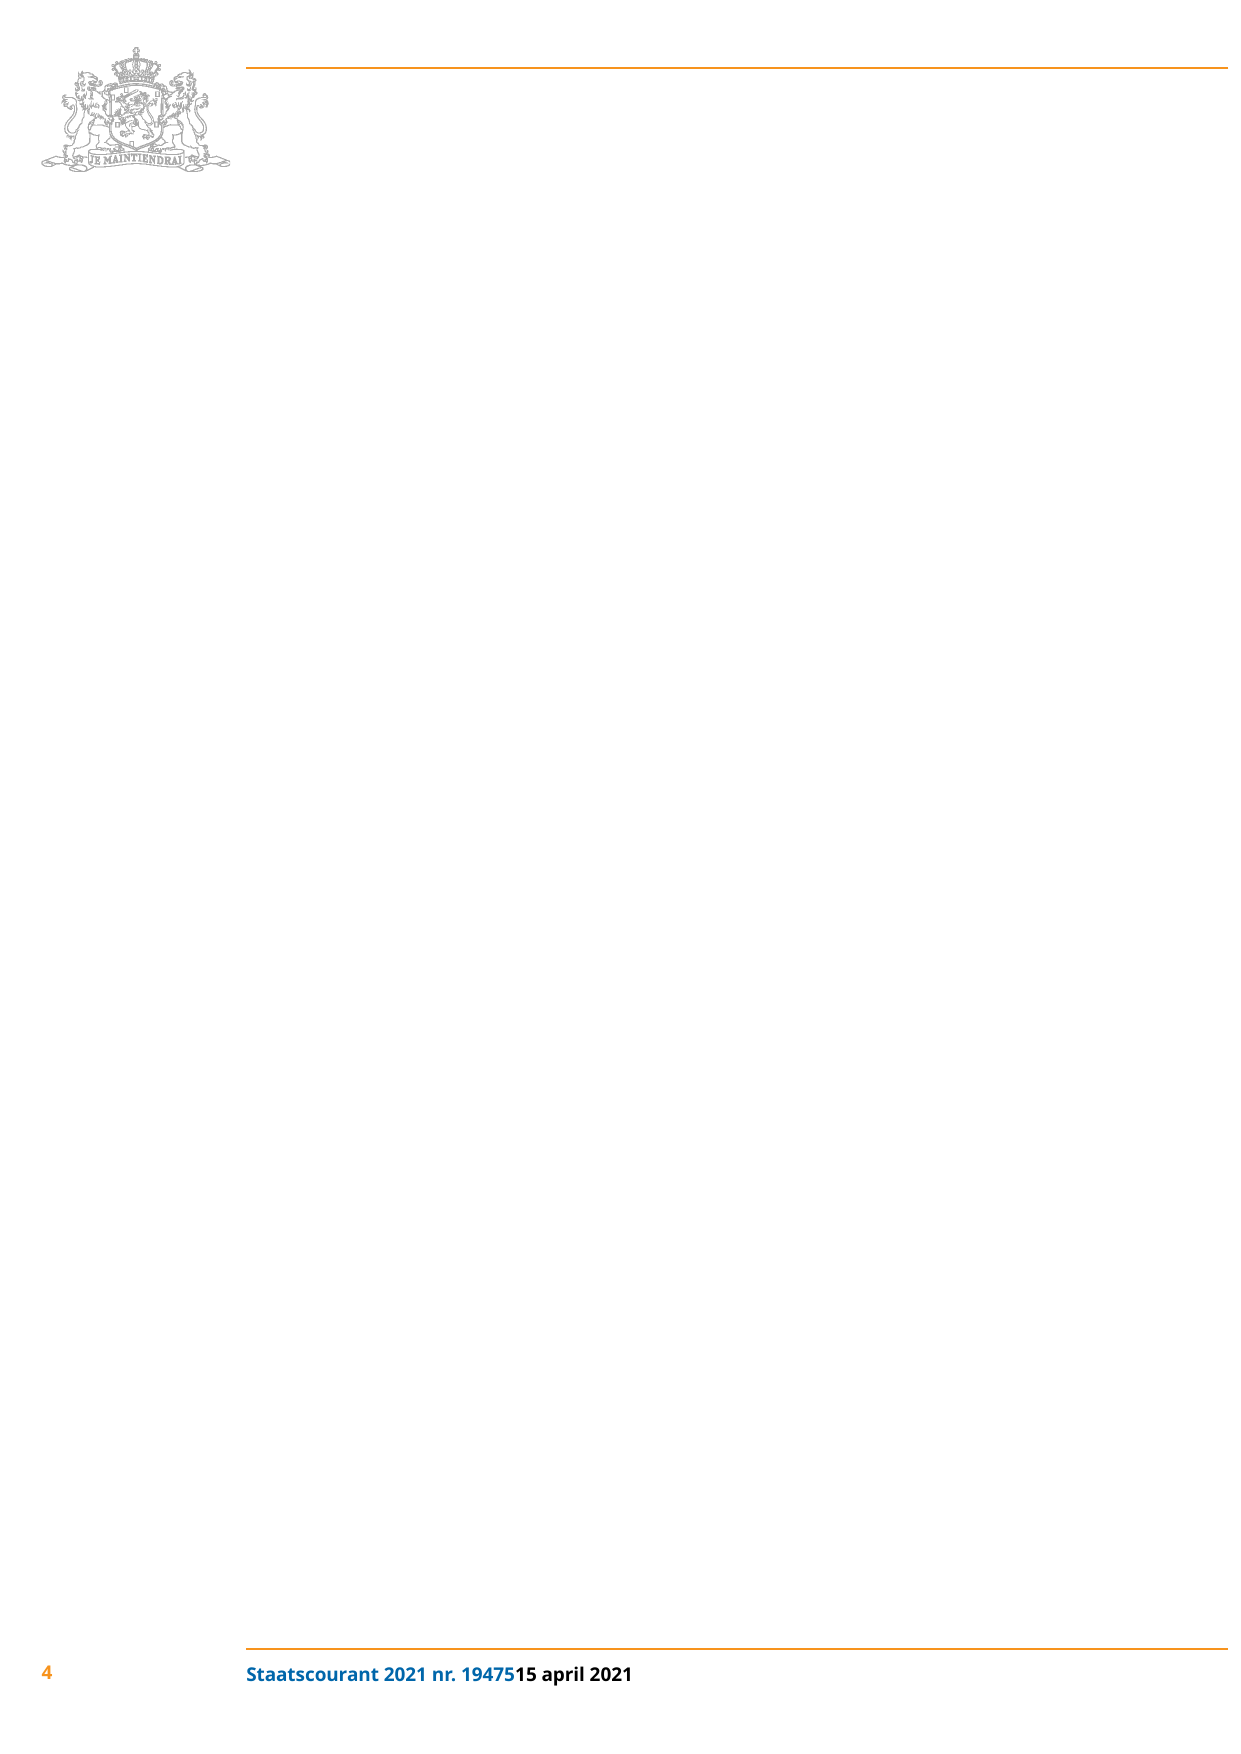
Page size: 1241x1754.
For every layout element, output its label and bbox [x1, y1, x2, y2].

picture [41, 47, 231, 172]
